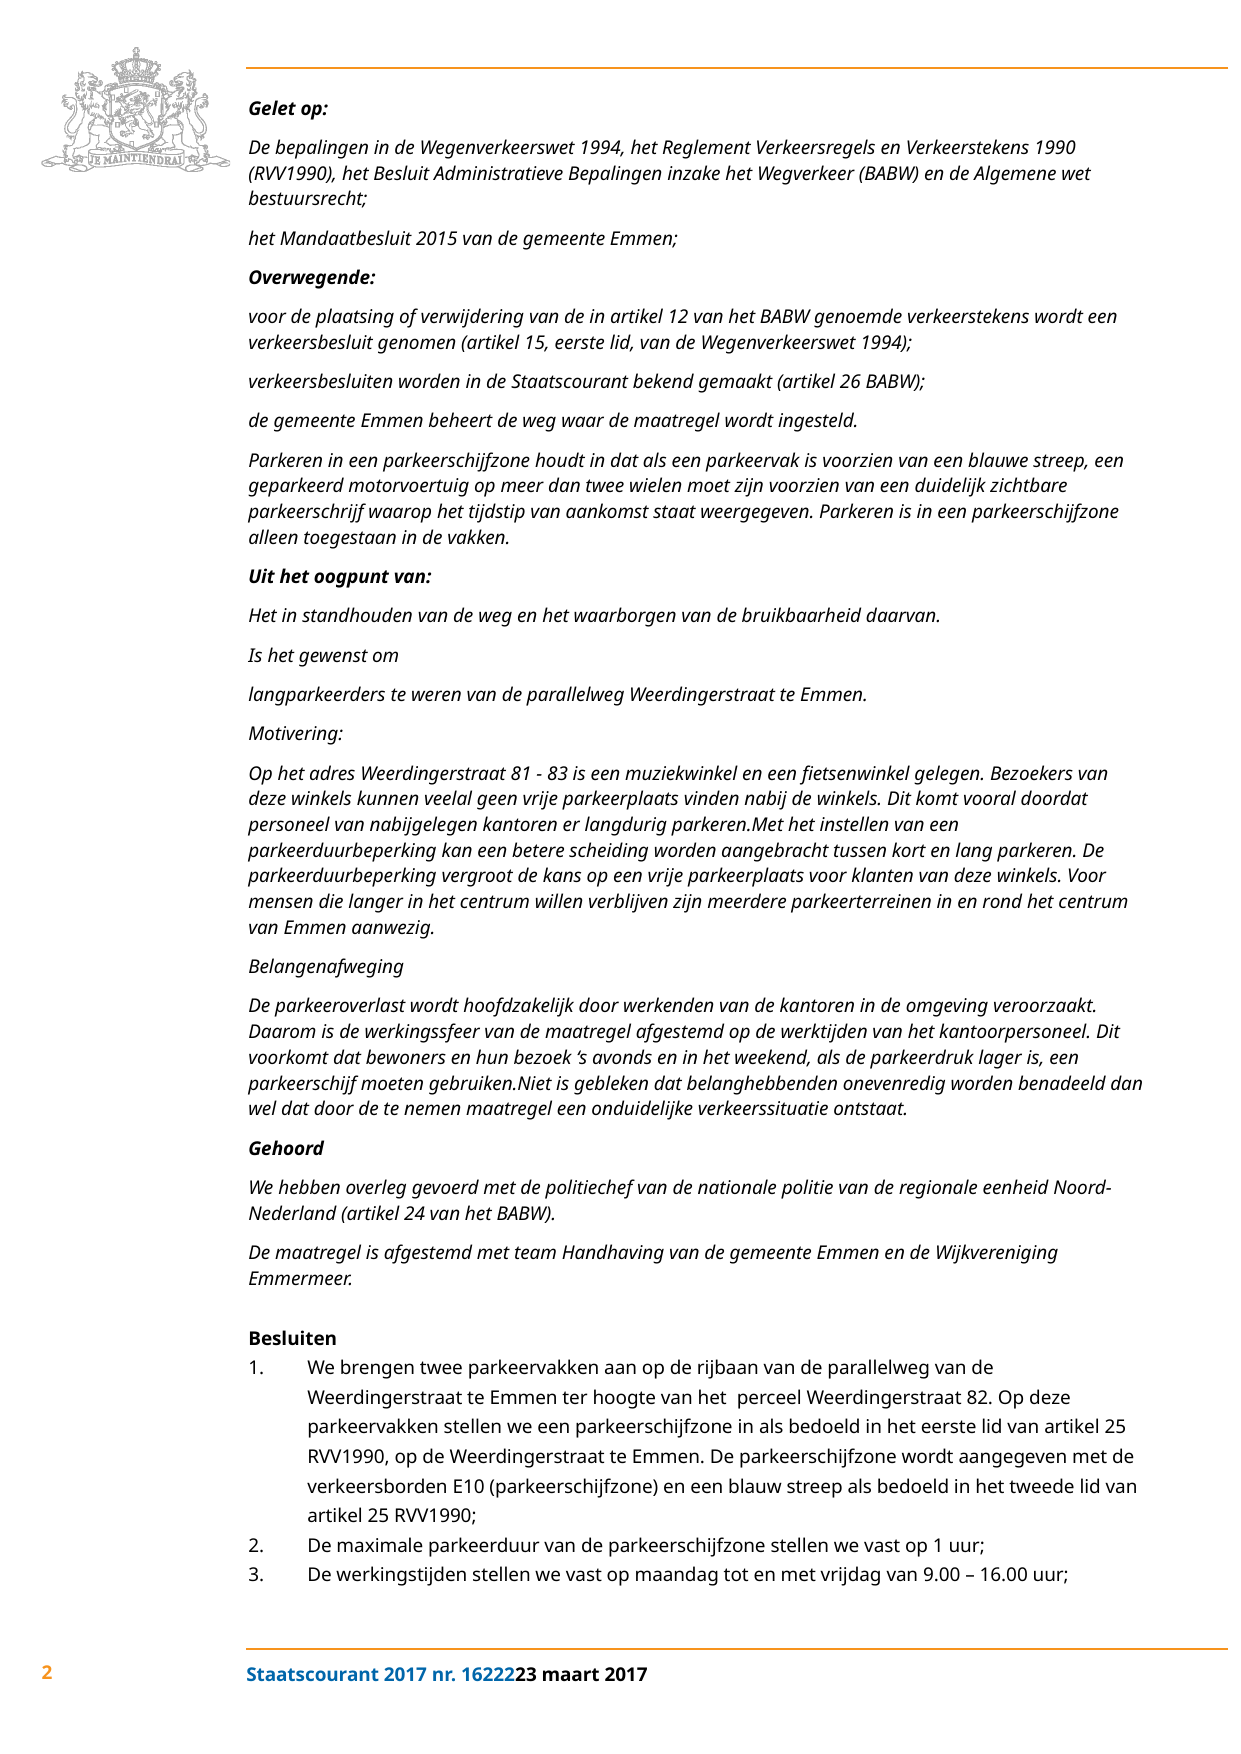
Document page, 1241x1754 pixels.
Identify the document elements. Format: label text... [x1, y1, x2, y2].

text Overwegende: [248, 264, 1152, 290]
text Op het adres Weerdingerstraat 81 - 83 is een muziekwinkel en een fietsenwinkel gelegen. Bezoekers van deze winkels kunnen veelal geen vrije parkeerplaats vinden nabij de winkels. Dit komt vooral doordat personeel van nabijgelegen kantoren er langdurig parkeren.Met het instellen van een parkeerduurbeperking kan een betere scheiding worden aangebracht tussen kort en lang parkeren. De parkeerduurbeperking vergroot de kans op een vrije parkeerplaats voor klanten van deze winkels. Voor mensen die langer in het centrum willen verblijven zijn meerdere parkeerterreinen in en rond het centrum van Emmen aanwezig. [248, 760, 1152, 940]
text Is het gewenst om [248, 642, 1152, 668]
text Belangenafweging [248, 953, 1152, 979]
text voor de plaatsing of verwijdering van de in artikel 12 van het BABW genoemde verkeerstekens wordt een verkeersbesluit genomen (artikel 15, eerste lid, van de Wegenverkeerswet 1994); [248, 303, 1152, 355]
text Motivering: [248, 720, 1152, 746]
text We hebben overleg gevoerd met de politiechef van de nationale politie van de regionale eenheid Noord-Nederland (artikel 24 van het BABW). [248, 1174, 1152, 1226]
picture [41, 47, 231, 172]
text De bepalingen in de Wegenverkeerswet 1994, het Reglement Verkeersregels en Verkeerstekens 1990 (RVV1990), het Besluit Administratieve Bepalingen inzake het Wegverkeer (BABW) en de Algemene wet bestuursrecht; [248, 134, 1152, 211]
text Parkeren in een parkeerschijfzone houdt in dat als een parkeervak is voorzien van een blauwe streep, een geparkeerd motorvoertuig op meer dan twee wielen moet zijn voorzien van een duidelijk zichtbare parkeerschrijf waarop het tijdstip van aankomst staat weergegeven. Parkeren is in een parkeerschijfzone alleen toegestaan in de vakken. [248, 447, 1152, 550]
text De maatregel is afgestemd met team Handhaving van de gemeente Emmen en de Wijkvereniging Emmermeer. [248, 1239, 1152, 1291]
text de gemeente Emmen beheert de weg waar de maatregel wordt ingesteld. [248, 408, 1152, 433]
text Besluiten [248, 1325, 1152, 1351]
text Uit het oogpunt van: [248, 563, 1152, 589]
text Het in standhouden van de weg en het waarborgen van de bruikbaarheid daarvan. [248, 603, 1152, 628]
text Gelet op: [248, 95, 1152, 121]
text langparkeerders te weren van de parallelweg Weerdingerstraat te Emmen. [248, 681, 1152, 707]
text verkeersbesluiten worden in de Staatscourant bekend gemaakt (artikel 26 BABW); [248, 368, 1152, 394]
list De maximale parkeerduur van de parkeerschijfzone stellen we vast op 1 uur; [248, 1532, 1152, 1558]
text het Mandaatbesluit 2015 van de gemeente Emmen; [248, 225, 1152, 251]
text De parkeeroverlast wordt hoofdzakelijk door werkenden van de kantoren in de omgeving veroorzaakt. Daarom is de werkingssfeer van de maatregel afgestemd op de werktijden van het kantoorpersoneel. Dit voorkomt dat bewoners en hun bezoek ‘s avonds en in het weekend, als de parkeerdruk lager is, een parkeerschijf moeten gebruiken.Niet is gebleken dat belanghebbenden onevenredig worden benadeeld dan wel dat door de te nemen maatregel een onduidelijke verkeerssituatie ontstaat. [248, 993, 1152, 1121]
list We brengen twee parkeervakken aan op de rijbaan van de parallelweg van de Weerdingerstraat te Emmen ter hoogte van het perceel Weerdingerstraat 82. Op deze parkeervakken stellen we een parkeerschijfzone in als bedoeld in het eerste lid van artikel 25 RVV1990, op de Weerdingerstraat te Emmen. De parkeerschijfzone wordt aangegeven met de verkeersborden E10 (parkeerschijfzone) en een blauw streep als bedoeld in het tweede lid van artikel 25 RVV1990; [248, 1354, 1152, 1528]
list De werkingstijden stellen we vast op maandag tot en met vrijdag van 9.00 – 16.00 uur; [248, 1562, 1152, 1587]
text Gehoord [248, 1135, 1152, 1161]
